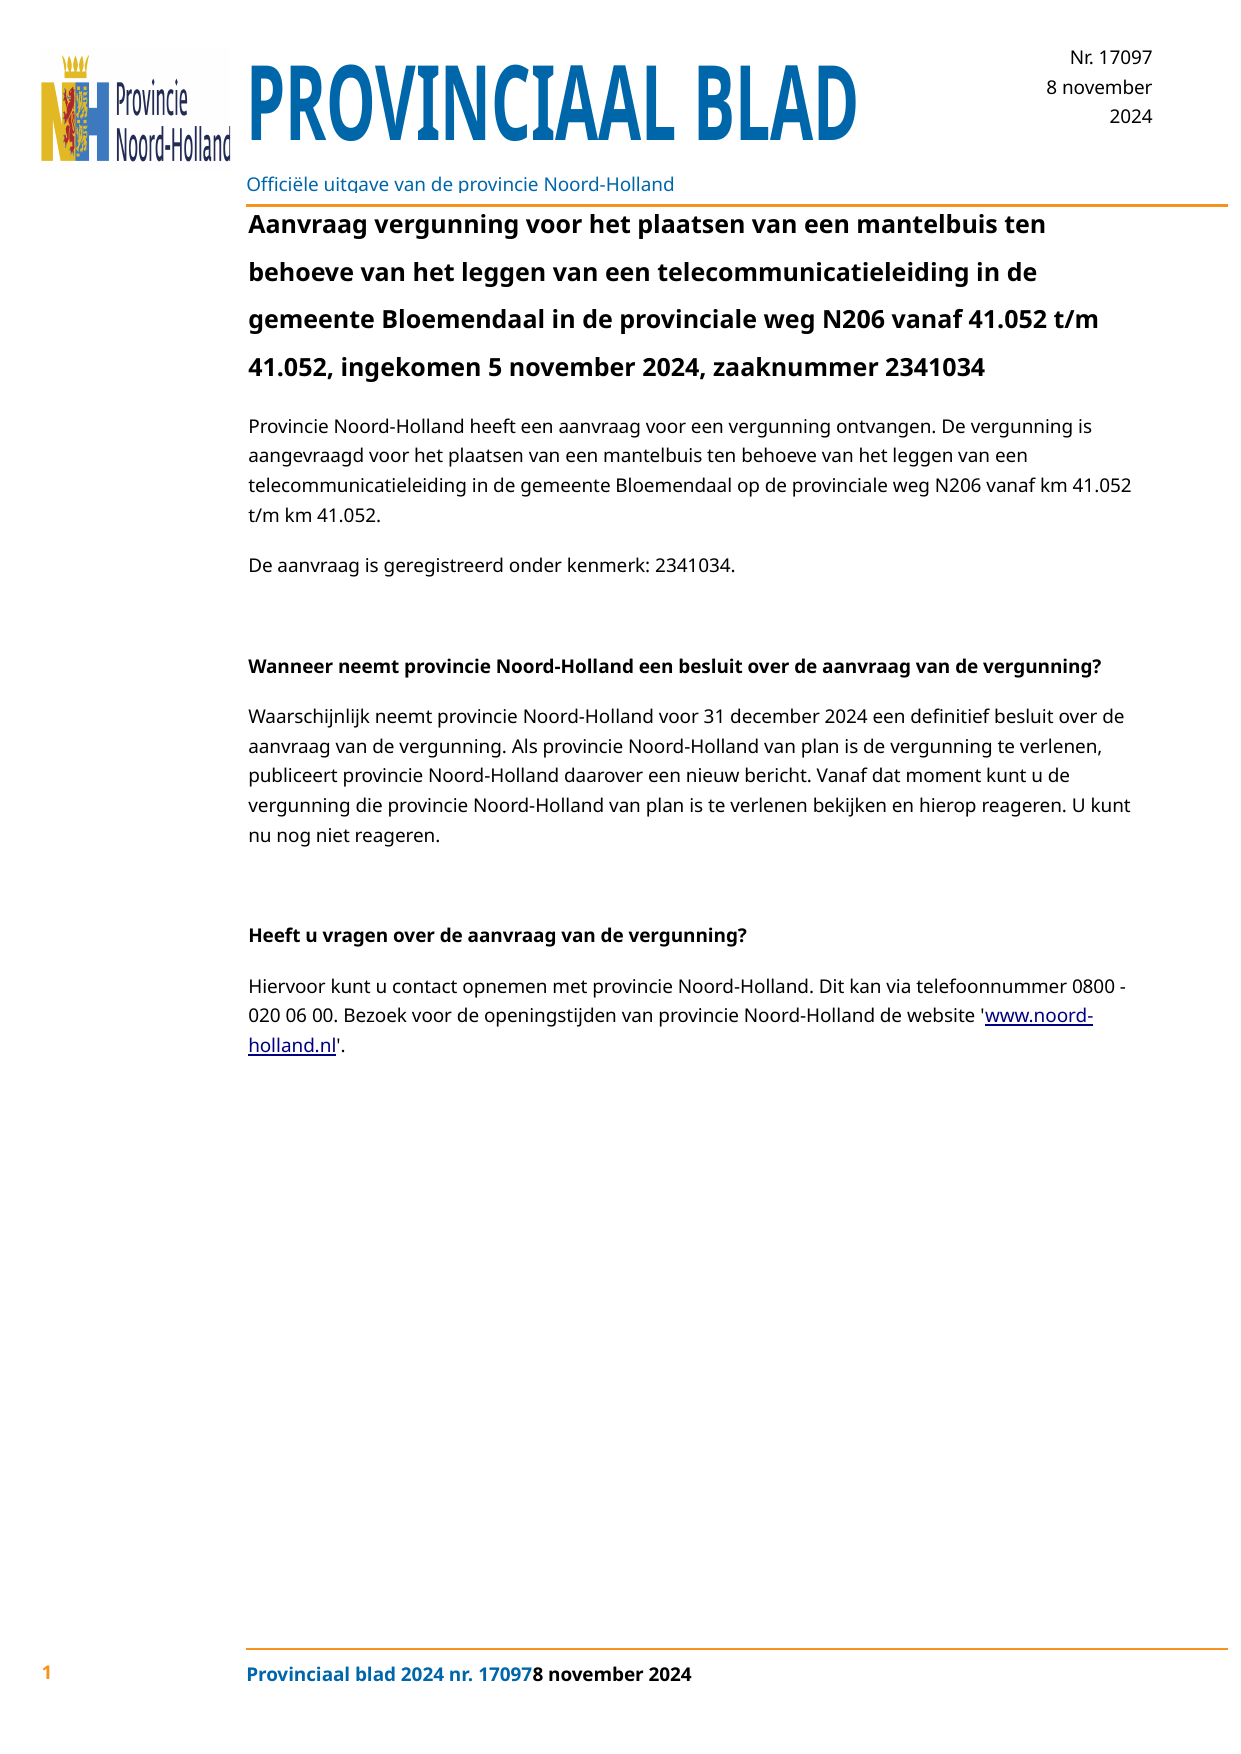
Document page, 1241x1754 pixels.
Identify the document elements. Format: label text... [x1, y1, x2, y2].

text Provincie Noord-Holland heeft een aanvraag voor een vergunning ontvangen. De vergunning is aangevraagd voor het plaatsen van een mantelbuis ten behoeve van het leggen van een telecommunicatieleiding in de gemeente Bloemendaal op de provinciale weg N206 vanaf km 41.052 t/m km 41.052. [248, 413, 1152, 528]
text Aanvraag vergunning voor het plaatsen van een mantelbuis ten behoeve van het leggen van een telecommunicatieleiding in de gemeente Bloemendaal in de provinciale weg N206 vanaf 41.052 t/m 41.052, ingekomen 5 november 2024, zaaknummer 2341034 [248, 207, 1152, 384]
text Heeft u vragen over de aanvraag van de vergunning? [248, 923, 1152, 948]
text Waarschijnlijk neemt provincie Noord-Holland voor 31 december 2024 een definitief besluit over de aanvraag van de vergunning. Als provincie Noord-Holland van plan is de vergunning te verlenen, publiceert provincie Noord-Holland daarover een nieuw bericht. Vanaf dat moment kunt u de vergunning die provincie Noord-Holland van plan is te verlenen bekijken en hierop reageren. U kunt nu nog niet reageren. [248, 703, 1152, 848]
text Wanneer neemt provincie Noord-Holland een besluit over de aanvraag van de vergunning? [248, 653, 1152, 679]
text De aanvraag is geregistreerd onder kenmerk: 2341034. [248, 552, 1152, 578]
text Hiervoor kunt u contact opnemen met provincie Noord-Holland. Dit kan via telefoonnummer 0800 - 020 06 00. Bezoek voor de openingstijden van provincie Noord-Holland de website 'www.noord-holland.nl'. [248, 973, 1152, 1058]
picture [41, 47, 231, 172]
